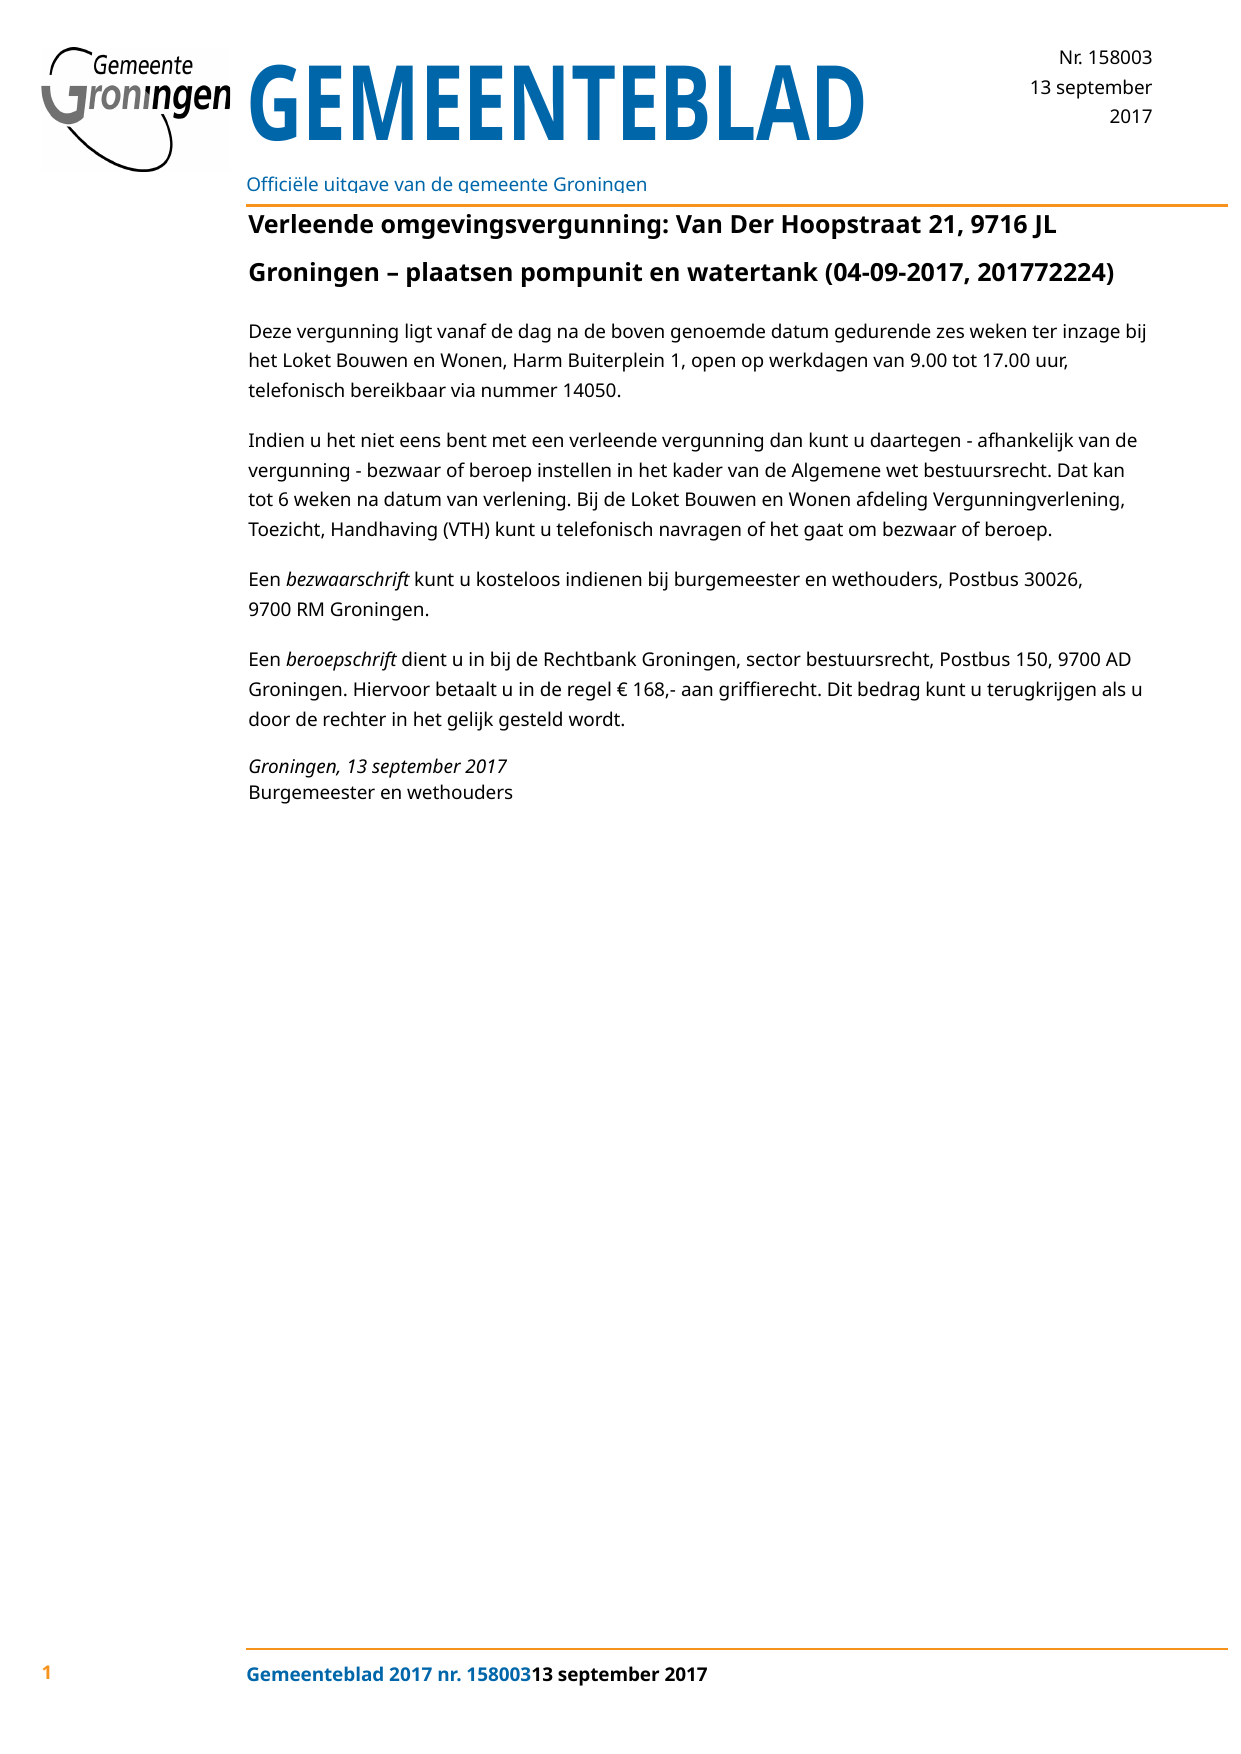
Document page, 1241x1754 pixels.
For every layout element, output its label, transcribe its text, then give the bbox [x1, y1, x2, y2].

picture [41, 47, 231, 172]
text Deze vergunning ligt vanaf de dag na de boven genoemde datum gedurende zes weken ter inzage bij het Loket Bouwen en Wonen, Harm Buiterplein 1, open op werkdagen van 9.00 tot 17.00 uur, telefonisch bereikbaar via nummer 14050. [248, 318, 1152, 403]
text Een beroepschrift dient u in bij de Rechtbank Groningen, sector bestuursrecht, Postbus 150, 9700 AD Groningen. Hiervoor betaalt u in de regel € 168,- aan griffierecht. Dit bedrag kunt u terugkrijgen als u door de rechter in het gelijk gesteld wordt. [248, 647, 1152, 732]
text Indien u het niet eens bent met een verleende vergunning dan kunt u daartegen - afhankelijk van de vergunning - bezwaar of beroep instellen in het kader van de Algemene wet bestuursrecht. Dat kan tot 6 weken na datum van verlening. Bij de Loket Bouwen en Wonen afdeling Vergunningverlening, Toezicht, Handhaving (VTH) kunt u telefonisch navragen of het gaat om bezwaar of beroep. [248, 427, 1152, 542]
text Burgemeester en wethouders [248, 779, 1152, 805]
text Groningen, 13 september 2017 [248, 754, 1152, 779]
text Een bezwaarschrift kunt u kosteloos indienen bij burgemeester en wethouders, Postbus 30026, 9700 RM Groningen. [248, 567, 1152, 622]
text Verleende omgevingsvergunning: Van Der Hoopstraat 21, 9716 JL Groningen – plaatsen pompunit en watertank (04-09-2017, 201772224) [248, 207, 1152, 288]
